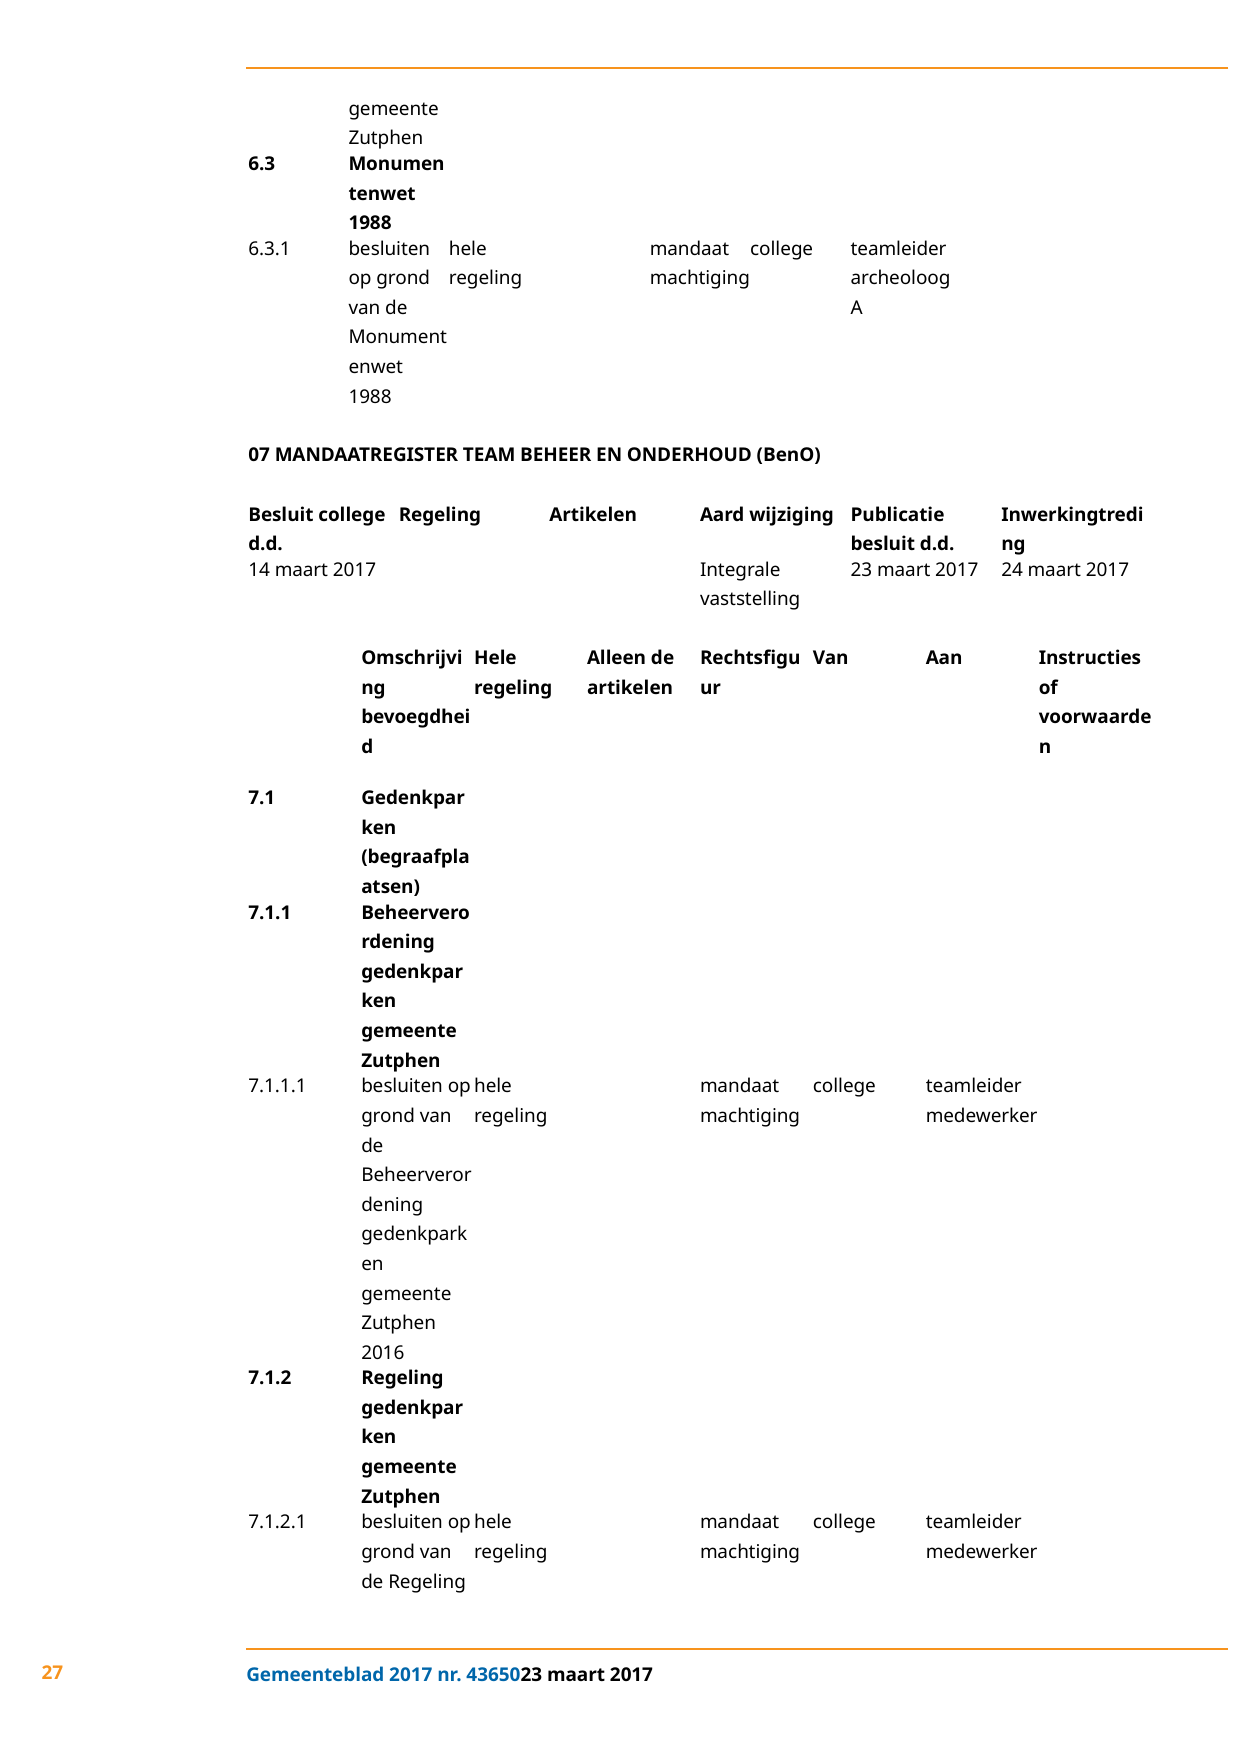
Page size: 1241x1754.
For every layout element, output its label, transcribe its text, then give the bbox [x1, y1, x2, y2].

text 07 MANDAATREGISTER TEAM BEHEER EN ONDERHOUD (BenO) [248, 441, 1152, 467]
table_cell [587, 1509, 700, 1593]
table_cell [1051, 95, 1152, 150]
table_cell [850, 150, 951, 235]
table_cell [248, 759, 361, 784]
table_cell Beheerverordening gedenkparken gemeente Zutphen [361, 899, 474, 1073]
table_cell 7.1.1.1 [248, 1073, 361, 1364]
table_cell [248, 95, 348, 150]
table_cell [1051, 235, 1152, 409]
table_cell 6.3 [248, 150, 348, 235]
table_cell hele regeling [474, 1073, 587, 1364]
table_header Aan [926, 644, 1038, 759]
table_cell [750, 150, 850, 235]
table_cell [650, 150, 750, 235]
table_cell gemeente Zutphen [348, 95, 449, 150]
table_cell 6.3.1 [248, 235, 348, 409]
table_cell [449, 95, 549, 150]
table_cell 24 maart 2017 [1001, 556, 1152, 611]
table_cell hele regeling [474, 1509, 587, 1593]
table_cell [951, 150, 1051, 235]
table_cell [750, 95, 850, 150]
table_header Gedenkparken (begraafplaatsen) [361, 785, 474, 899]
picture [41, 47, 231, 172]
table_cell [1051, 150, 1152, 235]
table_cell 7.1.2 [248, 1365, 361, 1509]
table_cell 7.1.2.1 [248, 1509, 361, 1593]
table_cell [1039, 1509, 1152, 1593]
table_cell Regeling gedenkparken gemeente Zutphen [361, 1365, 474, 1509]
table_cell mandaat machtiging [700, 1073, 813, 1364]
table_cell [1039, 1073, 1152, 1364]
table_cell mandaat machtiging [650, 235, 750, 409]
table_cell besluiten op grond van de Monumentenwet 1988 [348, 235, 449, 409]
table_header Regeling [399, 501, 549, 556]
table_cell [549, 150, 649, 235]
table_cell college [813, 1073, 926, 1364]
table_cell teamleider medewerker [926, 1073, 1038, 1364]
table_header Artikelen [549, 501, 700, 556]
table_cell 7.1.1 [248, 899, 361, 1073]
table_header Besluit college d.d. [248, 501, 398, 556]
table_cell besluiten op grond van de Beheerverordening gedenkparken gemeente Zutphen 2016 [361, 1073, 474, 1364]
table_cell besluiten op grond van de Regeling [361, 1509, 474, 1593]
table_header Inwerkingtreding [1001, 501, 1152, 556]
table_cell [449, 150, 549, 235]
table_cell [951, 235, 1051, 409]
table_cell teamleider archeoloog A [850, 235, 951, 409]
table_cell [587, 1073, 700, 1364]
table_cell [650, 95, 750, 150]
table_header Omschrijving bevoegdheid [361, 644, 474, 759]
table_cell college [750, 235, 850, 409]
table_header Publicatie besluit d.d. [850, 501, 1001, 556]
table_header Van [813, 644, 926, 759]
table_cell hele regeling [449, 235, 549, 409]
table_cell college [813, 1509, 926, 1593]
table_cell [850, 95, 951, 150]
table_header [248, 644, 361, 759]
table_cell [951, 95, 1051, 150]
table_cell Integrale vaststelling [700, 556, 850, 611]
table_header Instructies of voorwaarden [1039, 644, 1152, 759]
table_cell 23 maart 2017 [850, 556, 1001, 611]
table_cell teamleider medewerker [926, 1509, 1038, 1593]
table_header Aard wijziging [700, 501, 850, 556]
table_header Alleen de artikelen [587, 644, 700, 759]
table_header 7.1 [248, 785, 361, 899]
table_cell [549, 95, 649, 150]
table_cell [549, 556, 700, 611]
table_header Hele regeling [474, 644, 587, 759]
table_header Rechtsfiguur [700, 644, 813, 759]
table_cell [399, 556, 549, 611]
table_cell [549, 235, 649, 409]
table_cell mandaat machtiging [700, 1509, 813, 1593]
table_cell Monumentenwet 1988 [348, 150, 449, 235]
table_cell 14 maart 2017 [248, 556, 398, 611]
